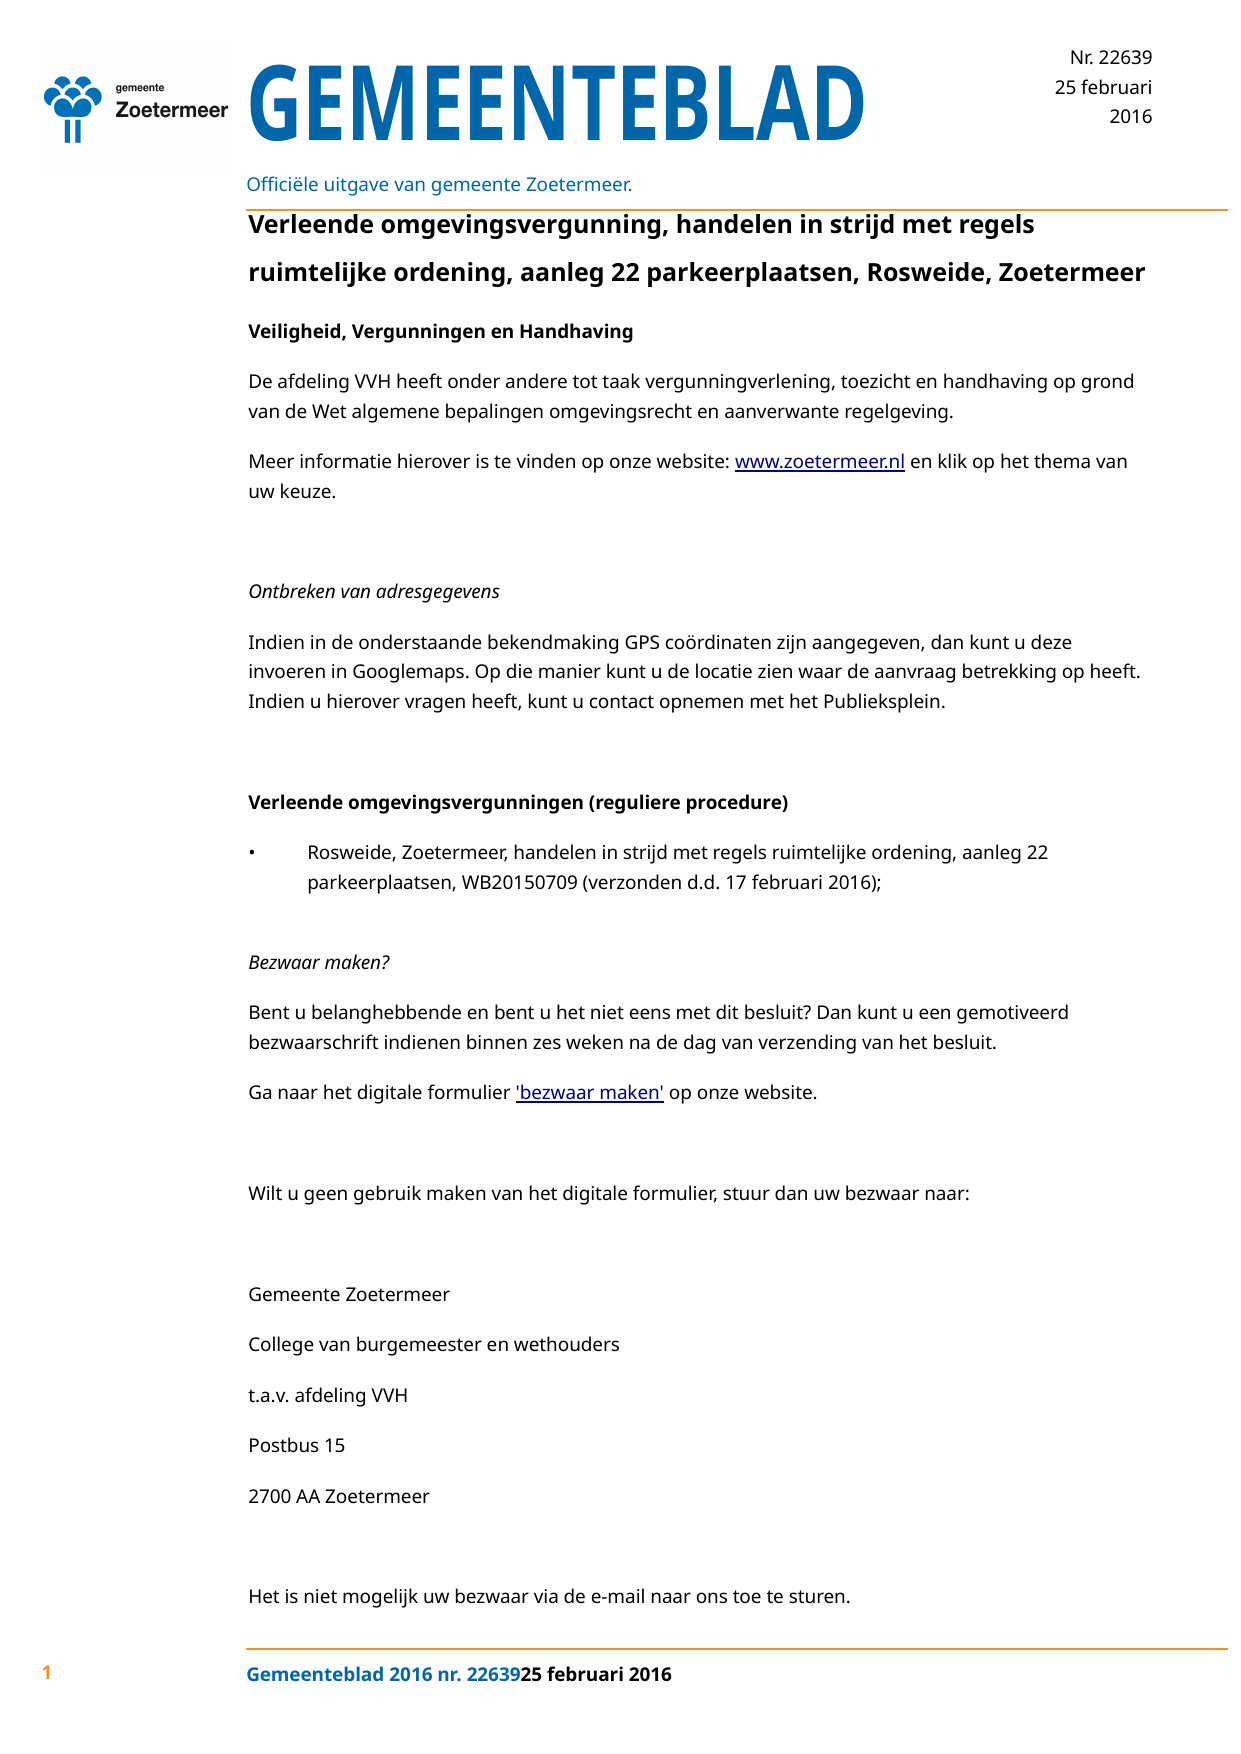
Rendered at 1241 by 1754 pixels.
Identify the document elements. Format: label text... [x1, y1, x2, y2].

text t.a.v. afdeling VVH [248, 1382, 1152, 1408]
text Gemeente Zoetermeer [248, 1281, 1152, 1307]
text Indien in de onderstaande bekendmaking GPS coördinaten zijn aangegeven, dan kunt u deze invoeren in Googlemaps. Op die manier kunt u de locatie zien waar de aanvraag betrekking op heeft. Indien u hierover vragen heeft, kunt u contact opnemen met het Publieksplein. [248, 629, 1152, 714]
text Verleende omgevingsvergunning, handelen in strijd met regels ruimtelijke ordening, aanleg 22 parkeerplaatsen, Rosweide, Zoetermeer [248, 211, 1152, 288]
text 2700 AA Zoetermeer [248, 1483, 1152, 1509]
text De afdeling VVH heeft onder andere tot taak vergunningverlening, toezicht en handhaving op grond van de Wet algemene bepalingen omgevingsrecht en aanverwante regelgeving. [248, 368, 1152, 424]
text Wilt u geen gebruik maken van het digitale formulier, stuur dan uw bezwaar naar: [248, 1180, 1152, 1206]
text Ontbreken van adresgegevens [248, 579, 1152, 604]
text Bezwaar maken? [248, 949, 1152, 975]
picture [41, 47, 231, 172]
text Postbus 15 [248, 1432, 1152, 1458]
text Veiligheid, Vergunningen en Handhaving [248, 318, 1152, 344]
text Het is niet mogelijk uw bezwaar via de e-mail naar ons toe te sturen. [248, 1584, 1152, 1609]
text Bent u belanghebbende en bent u het niet eens met dit besluit? Dan kunt u een gemotiveerd bezwaarschrift indienen binnen zes weken na de dag van verzending van het besluit. [248, 999, 1152, 1055]
text Verleende omgevingsvergunningen (reguliere procedure) [248, 789, 1152, 815]
text Meer informatie hierover is te vinden op onze website: www.zoetermeer.nl en klik op het thema van uw keuze. [248, 448, 1152, 504]
text Ga naar het digitale formulier 'bezwaar maken' op onze website. [248, 1079, 1152, 1105]
list Rosweide, Zoetermeer, handelen in strijd met regels ruimtelijke ordening, aanleg 22 parkeerplaatsen, WB20150709 (verzonden d.d. 17 februari 2016); [248, 839, 1152, 895]
text College van burgemeester en wethouders [248, 1332, 1152, 1357]
